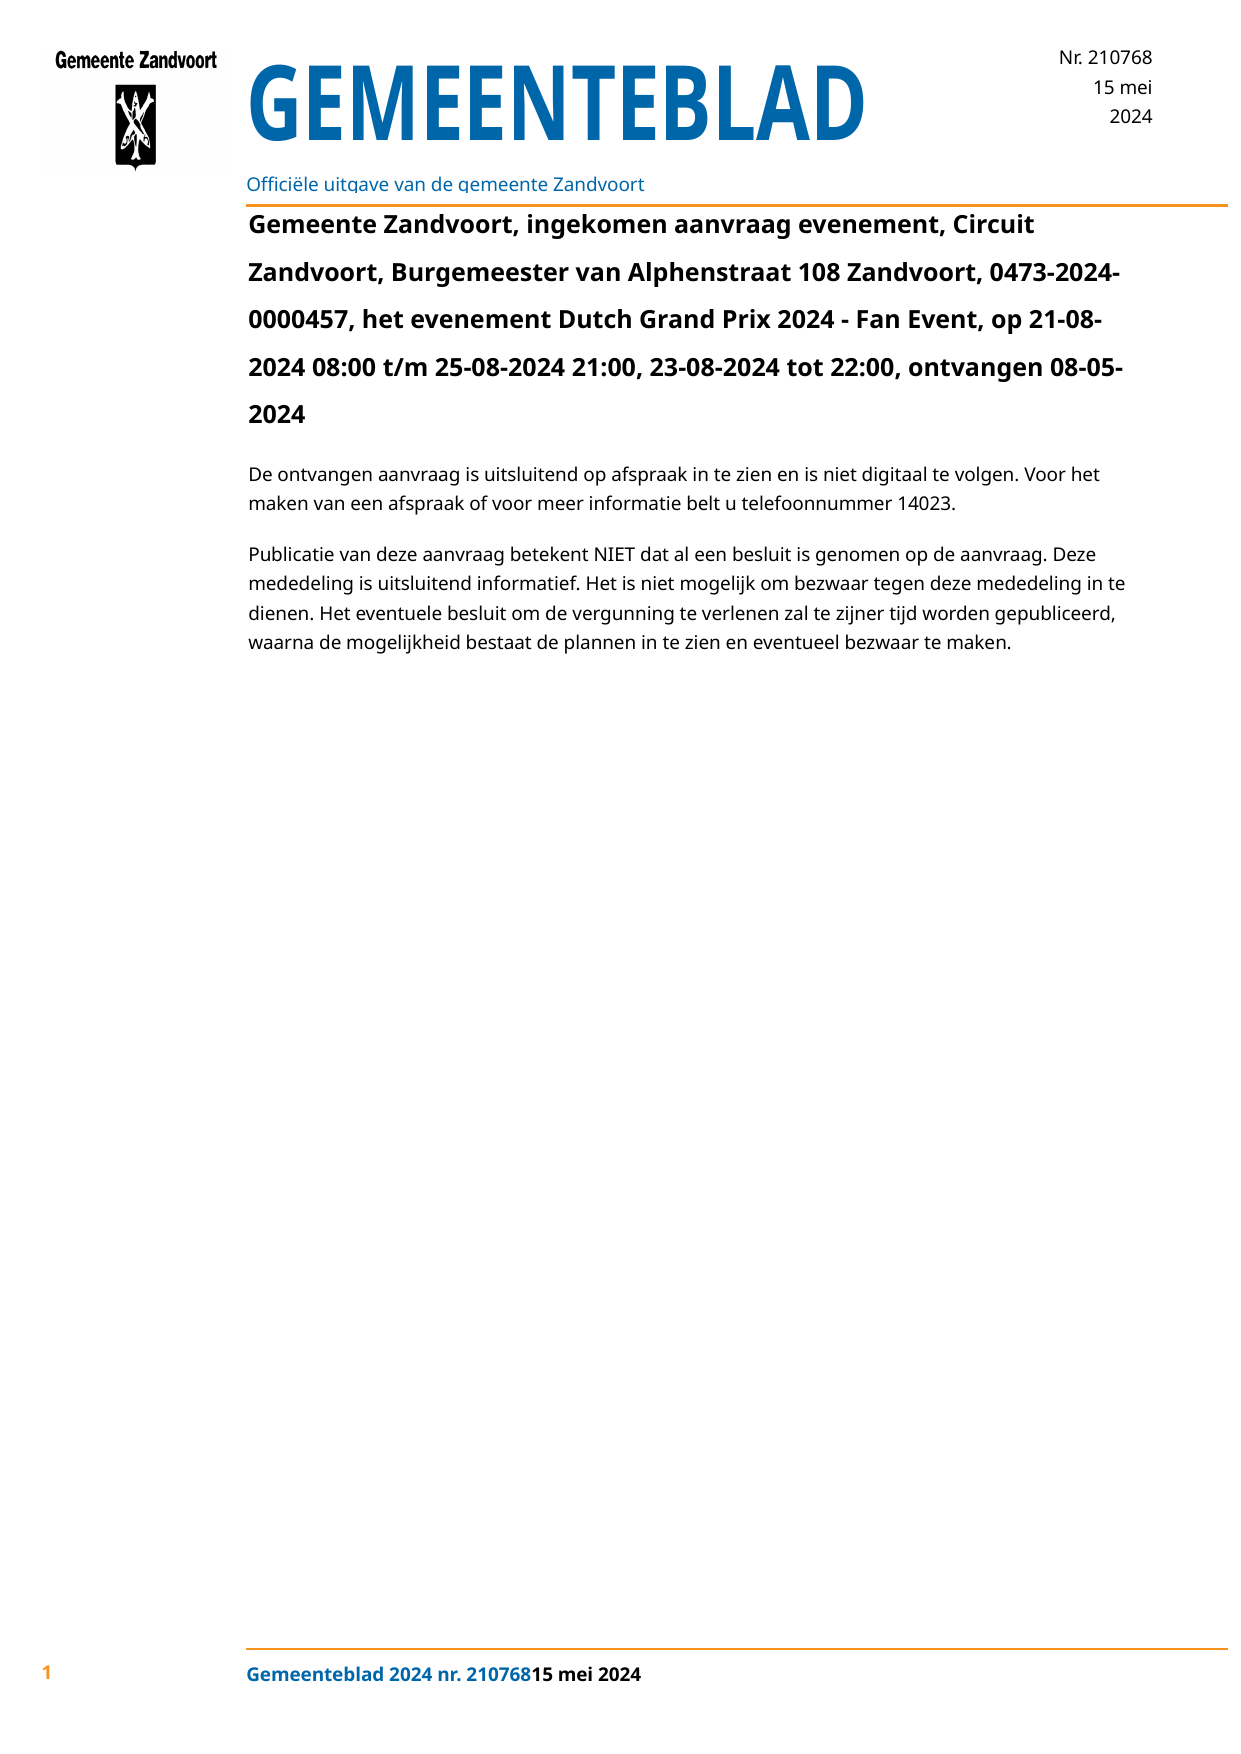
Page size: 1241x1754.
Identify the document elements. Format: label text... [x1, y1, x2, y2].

text De ontvangen aanvraag is uitsluitend op afspraak in te zien en is niet digitaal te volgen. Voor het maken van een afspraak of voor meer informatie belt u telefoonnummer 14023. [248, 461, 1152, 516]
picture [41, 47, 231, 172]
text Publicatie van deze aanvraag betekent NIET dat al een besluit is genomen op de aanvraag. Deze mededeling is uitsluitend informatief. Het is niet mogelijk om bezwaar tegen deze mededeling in te dienen. Het eventuele besluit om de vergunning te verlenen zal te zijner tijd worden gepubliceerd, waarna de mogelijkheid bestaat de plannen in te zien en eventueel bezwaar te maken. [248, 541, 1152, 655]
text Gemeente Zandvoort, ingekomen aanvraag evenement, Circuit Zandvoort, Burgemeester van Alphenstraat 108 Zandvoort, 0473-2024-0000457, het evenement Dutch Grand Prix 2024 - Fan Event, op 21-08-2024 08:00 t/m 25-08-2024 21:00, 23-08-2024 tot 22:00, ontvangen 08-05-2024 [248, 207, 1152, 431]
